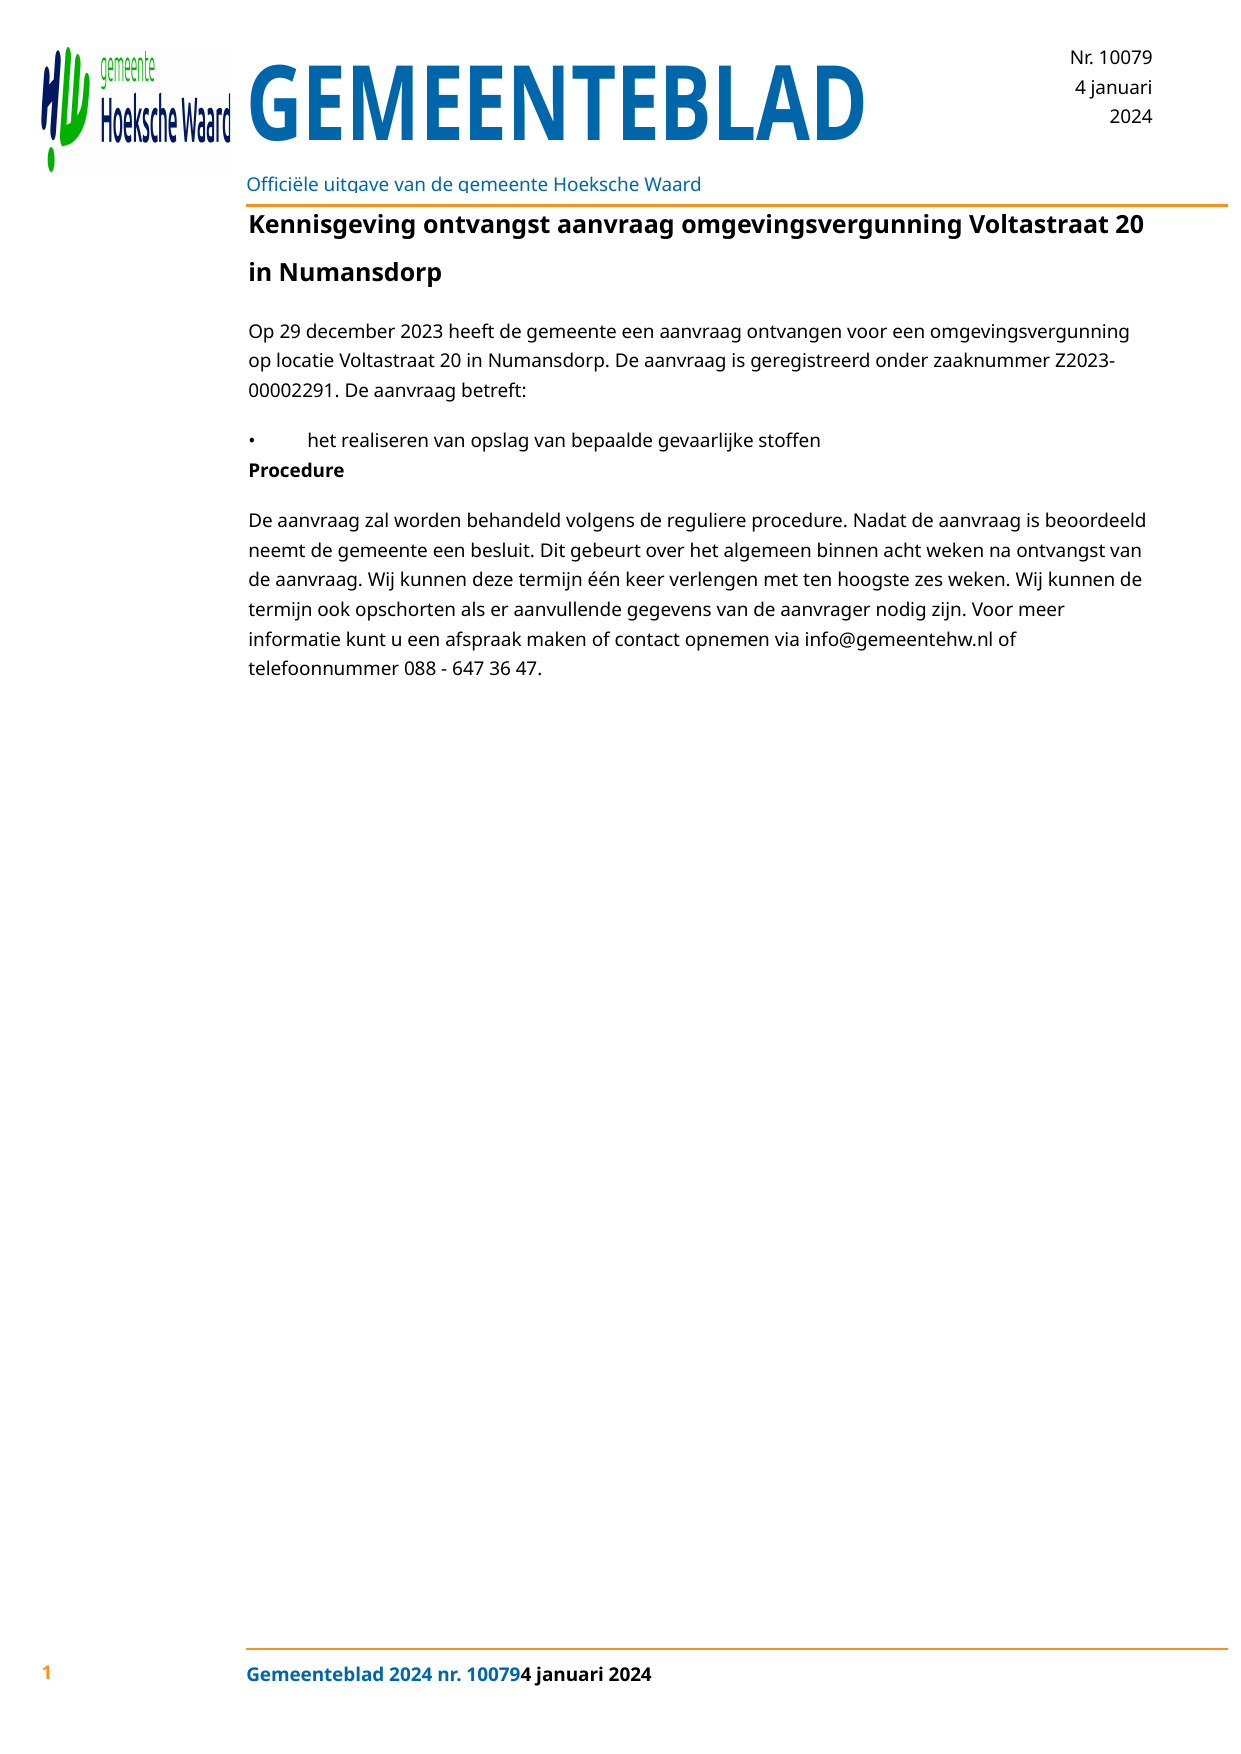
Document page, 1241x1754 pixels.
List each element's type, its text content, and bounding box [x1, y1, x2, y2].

picture [41, 47, 231, 172]
text Op 29 december 2023 heeft de gemeente een aanvraag ontvangen voor een omgevingsvergunning op locatie Voltastraat 20 in Numansdorp. De aanvraag is geregistreerd onder zaaknummer Z2023-00002291. De aanvraag betreft: [248, 318, 1152, 403]
text De aanvraag zal worden behandeld volgens de reguliere procedure. Nadat de aanvraag is beoordeeld neemt de gemeente een besluit. Dit gebeurt over het algemeen binnen acht weken na ontvangst van de aanvraag. Wij kunnen deze termijn één keer verlengen met ten hoogste zes weken. Wij kunnen de termijn ook opschorten als er aanvullende gegevens van de aanvrager nodig zijn. Voor meer informatie kunt u een afspraak maken of contact opnemen via info@gemeentehw.nl of telefoonnummer 088 - 647 36 47. [248, 507, 1152, 681]
text Kennisgeving ontvangst aanvraag omgevingsvergunning Voltastraat 20 in Numansdorp [248, 207, 1152, 288]
text Procedure [248, 457, 1152, 483]
list het realiseren van opslag van bepaalde gevaarlijke stoffen [248, 427, 1152, 453]
